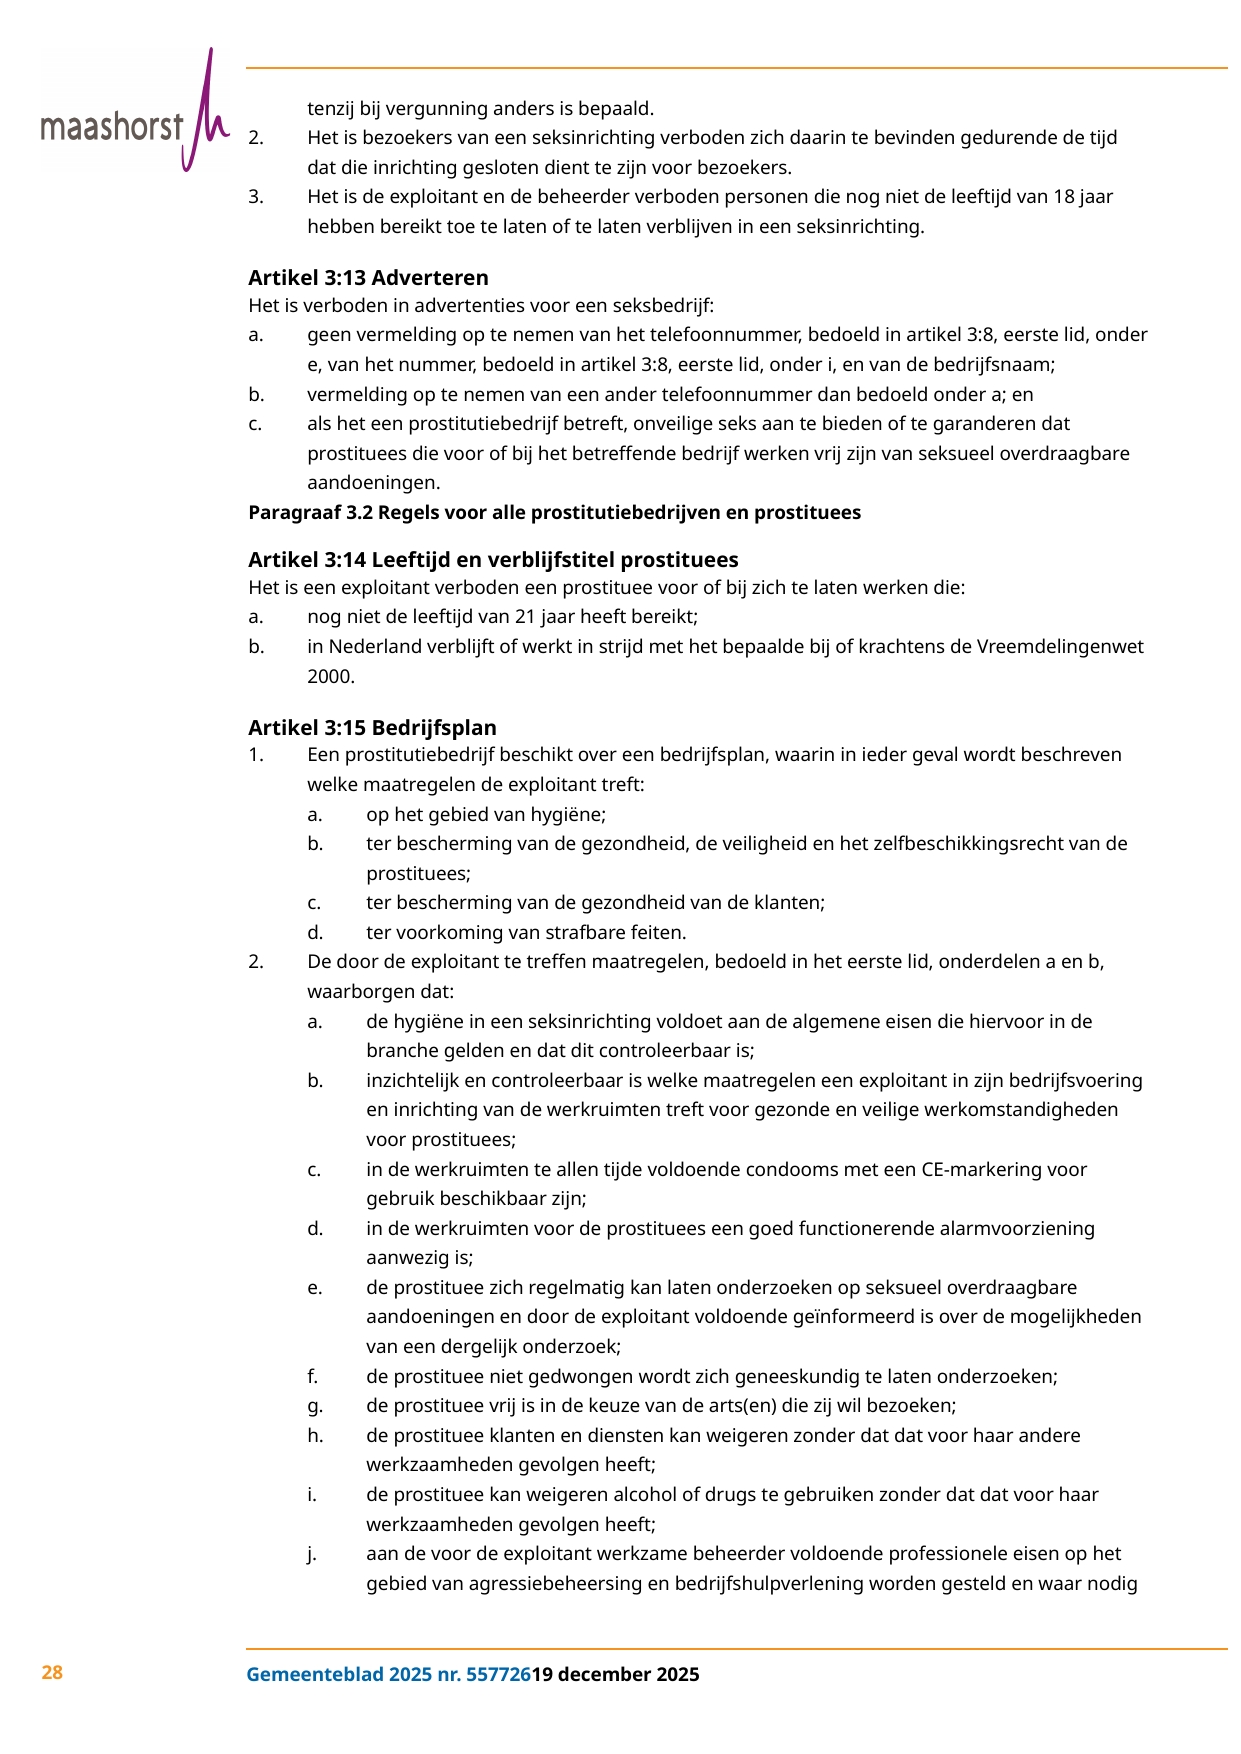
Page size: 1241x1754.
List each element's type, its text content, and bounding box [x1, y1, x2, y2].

list ter bescherming van de gezondheid, de veiligheid en het zelfbeschikkingsrecht van de prostituees; [307, 830, 1152, 886]
list op het gebied van hygiëne; [307, 801, 1152, 827]
list ter bescherming van de gezondheid van de klanten; [307, 889, 1152, 915]
text Artikel 3:13 Adverteren [248, 263, 1152, 292]
list vermelding op te nemen van een ander telefoonnummer dan bedoeld onder a; en [248, 381, 1152, 406]
picture [41, 47, 231, 172]
list nog niet de leeftijd van 21 jaar heeft bereikt; [248, 604, 1152, 629]
list geen vermelding op te nemen van het telefoonnummer, bedoeld in artikel 3:8, eerste lid, onder e, van het nummer, bedoeld in artikel 3:8, eerste lid, onder i, en van de bedrijfsnaam; [248, 322, 1152, 377]
list inzichtelijk en controleerbaar is welke maatregelen een exploitant in zijn bedrijfsvoering en inrichting van de werkruimten treft voor gezonde en veilige werkomstandigheden voor prostituees; [307, 1067, 1152, 1152]
list de hygiëne in een seksinrichting voldoet aan de algemene eisen die hiervoor in de branche gelden en dat dit controleerbaar is; [307, 1008, 1152, 1063]
list in Nederland verblijft of werkt in strijd met het bepaalde bij of krachtens de Vreemdelingenwet 2000. [248, 633, 1152, 688]
list Het is de exploitant en de beheerder verboden personen die nog niet de leeftijd van 18 jaar hebben bereikt toe te laten of te laten verblijven in een seksinrichting. [248, 183, 1152, 239]
list de prostituee vrij is in de keuze van de arts(en) die zij wil bezoeken; [307, 1392, 1152, 1418]
text Paragraaf 3.2 Regels voor alle prostitutiebedrijven en prostituees [248, 499, 1152, 525]
list de prostituee kan weigeren alcohol of drugs te gebruiken zonder dat dat voor haar werkzaamheden gevolgen heeft; [307, 1481, 1152, 1537]
list in de werkruimten te allen tijde voldoende condooms met een CE-markering voor gebruik beschikbaar zijn; [307, 1156, 1152, 1211]
list als het een prostitutiebedrijf betreft, onveilige seks aan te bieden of te garanderen dat prostituees die voor of bij het betreffende bedrijf werken vrij zijn van seksueel overdraagbare aandoeningen. [248, 410, 1152, 495]
list tenzij bij vergunning anders is bepaald. [248, 95, 1152, 121]
list in de werkruimten voor de prostituees een goed functionerende alarmvoorziening aanwezig is; [307, 1215, 1152, 1270]
text Artikel 3:15 Bedrijfsplan [248, 713, 1152, 742]
list de prostituee klanten en diensten kan weigeren zonder dat dat voor haar andere werkzaamheden gevolgen heeft; [307, 1422, 1152, 1477]
list de prostituee niet gedwongen wordt zich geneeskundig te laten onderzoeken; [307, 1363, 1152, 1389]
list aan de voor de exploitant werkzame beheerder voldoende professionele eisen op het gebied van agressiebeheersing en bedrijfshulpverlening worden gesteld en waar nodig [307, 1540, 1152, 1596]
list Een prostitutiebedrijf beschikt over een bedrijfsplan, waarin in ieder geval wordt beschreven welke maatregelen de exploitant treft: [248, 742, 1152, 797]
list ter voorkoming van strafbare feiten. [307, 919, 1152, 945]
text Artikel 3:14 Leeftijd en verblijfstitel prostituees [248, 546, 1152, 574]
list De door de exploitant te treffen maatregelen, bedoeld in het eerste lid, onderdelen a en b, waarborgen dat: [248, 949, 1152, 1004]
list Het is bezoekers van een seksinrichting verboden zich daarin te bevinden gedurende de tijd dat die inrichting gesloten dient te zijn voor bezoekers. [248, 124, 1152, 180]
text Het is verboden in advertenties voor een seksbedrijf: [248, 292, 1152, 318]
list de prostituee zich regelmatig kan laten onderzoeken op seksueel overdraagbare aandoeningen en door de exploitant voldoende geïnformeerd is over de mogelijkheden van een dergelijk onderzoek; [307, 1274, 1152, 1359]
text Het is een exploitant verboden een prostituee voor of bij zich te laten werken die: [248, 574, 1152, 600]
